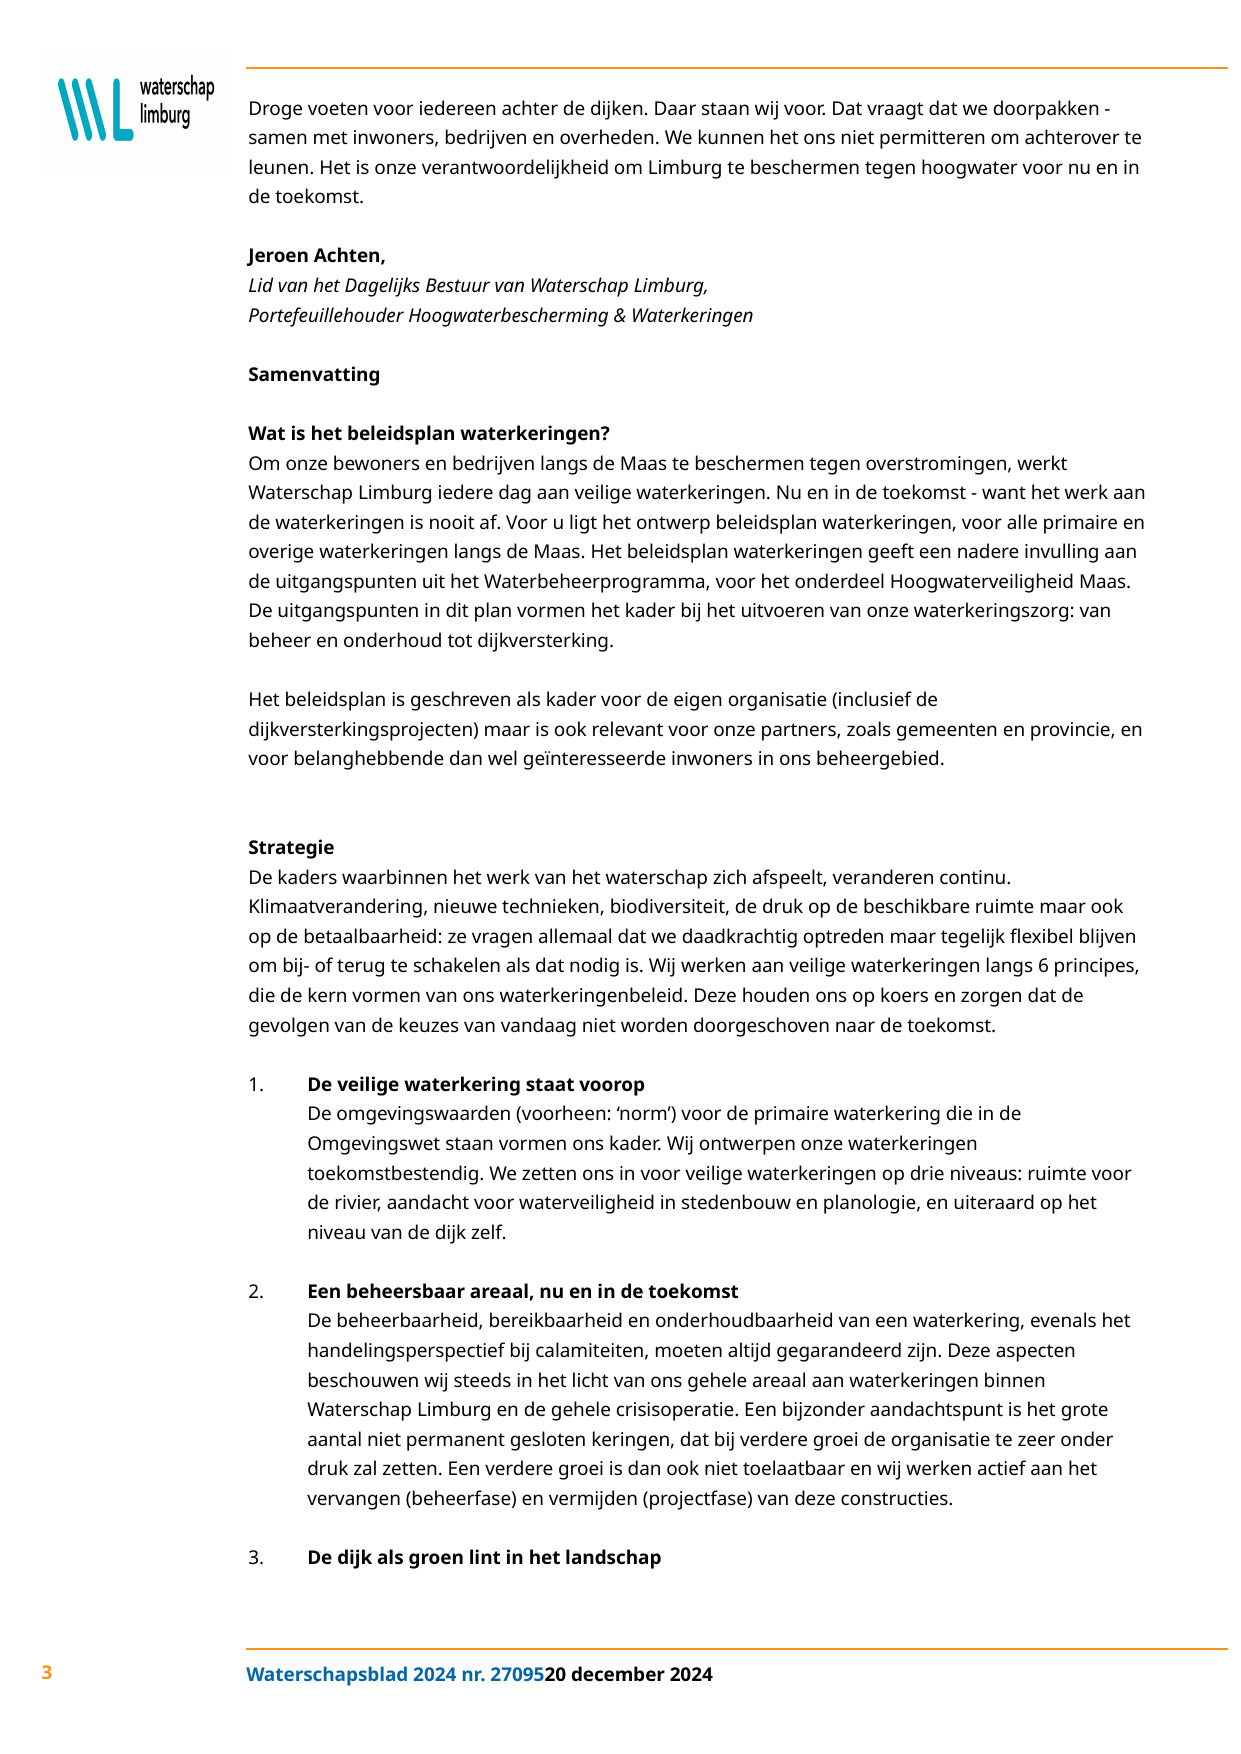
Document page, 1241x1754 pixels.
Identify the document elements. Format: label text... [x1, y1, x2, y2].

text Het beleidsplan is geschreven als kader voor de eigen organisatie (inclusief de dijkversterkingsprojecten) maar is ook relevant voor onze partners, zoals gemeenten en provincie, en voor belanghebbende dan wel geïnteresseerde inwoners in ons beheergebied. [248, 686, 1152, 771]
text Om onze bewoners en bedrijven langs de Maas te beschermen tegen overstromingen, werkt Waterschap Limburg iedere dag aan veilige waterkeringen. Nu en in de toekomst - want het werk aan de waterkeringen is nooit af. Voor u ligt het ontwerp beleidsplan waterkeringen, voor alle primaire en overige waterkeringen langs de Maas. Het beleidsplan waterkeringen geeft een nadere invulling aan de uitgangspunten uit het Waterbeheerprogramma, voor het onderdeel Hoogwaterveiligheid Maas. De uitgangspunten in dit plan vormen het kader bij het uitvoeren van onze waterkeringszorg: van beheer en onderhoud tot dijkversterking. [248, 450, 1152, 653]
text Strategie [248, 834, 1152, 860]
text Portefeuillehouder Hoogwaterbescherming & Waterkeringen [248, 302, 1152, 328]
list De dijk als groen lint in het landschap [248, 1544, 1152, 1570]
text Jeroen Achten, [248, 243, 1152, 268]
text Lid van het Dagelijks Bestuur van Waterschap Limburg, [248, 272, 1152, 298]
list De beheerbaarheid, bereikbaarheid en onderhoudbaarheid van een waterkering, evenals het handelingsperspectief bij calamiteiten, moeten altijd gegarandeerd zijn. Deze aspecten beschouwen wij steeds in het licht van ons gehele areaal aan waterkeringen binnen Waterschap Limburg en de gehele crisisoperatie. Een bijzonder aandachtspunt is het grote aantal niet permanent gesloten keringen, dat bij verdere groei de organisatie te zeer onder druk zal zetten. Een verdere groei is dan ook niet toelaatbaar en wij werken actief aan het vervangen (beheerfase) en vermijden (projectfase) van deze constructies. [248, 1308, 1152, 1511]
list De veilige waterkering staat voorop [248, 1071, 1152, 1097]
list De omgevingswaarden (voorheen: ‘norm’) voor de primaire waterkering die in de Omgevingswet staan vormen ons kader. Wij ontwerpen onze waterkeringen toekomstbestendig. We zetten ons in voor veilige waterkeringen op drie niveaus: ruimte voor de rivier, aandacht voor waterveiligheid in stedenbouw en planologie, en uiteraard op het niveau van de dijk zelf. [248, 1101, 1152, 1245]
text Wat is het beleidsplan waterkeringen? [248, 420, 1152, 446]
text Samenvatting [248, 361, 1152, 387]
picture [41, 47, 231, 172]
text Droge voeten voor iedereen achter de dijken. Daar staan wij voor. Dat vraagt dat we doorpakken - samen met inwoners, bedrijven en overheden. We kunnen het ons niet permitteren om achterover te leunen. Het is onze verantwoordelijkheid om Limburg te beschermen tegen hoogwater voor nu en in de toekomst. [248, 95, 1152, 209]
text De kaders waarbinnen het werk van het waterschap zich afspeelt, veranderen continu. Klimaatverandering, nieuwe technieken, biodiversiteit, de druk op de beschikbare ruimte maar ook op de betaalbaarheid: ze vragen allemaal dat we daadkrachtig optreden maar tegelijk flexibel blijven om bij- of terug te schakelen als dat nodig is. Wij werken aan veilige waterkeringen langs 6 principes, die de kern vormen van ons waterkeringenbeleid. Deze houden ons op koers en zorgen dat de gevolgen van de keuzes van vandaag niet worden doorgeschoven naar de toekomst. [248, 864, 1152, 1038]
list Een beheersbaar areaal, nu en in de toekomst [248, 1278, 1152, 1304]
